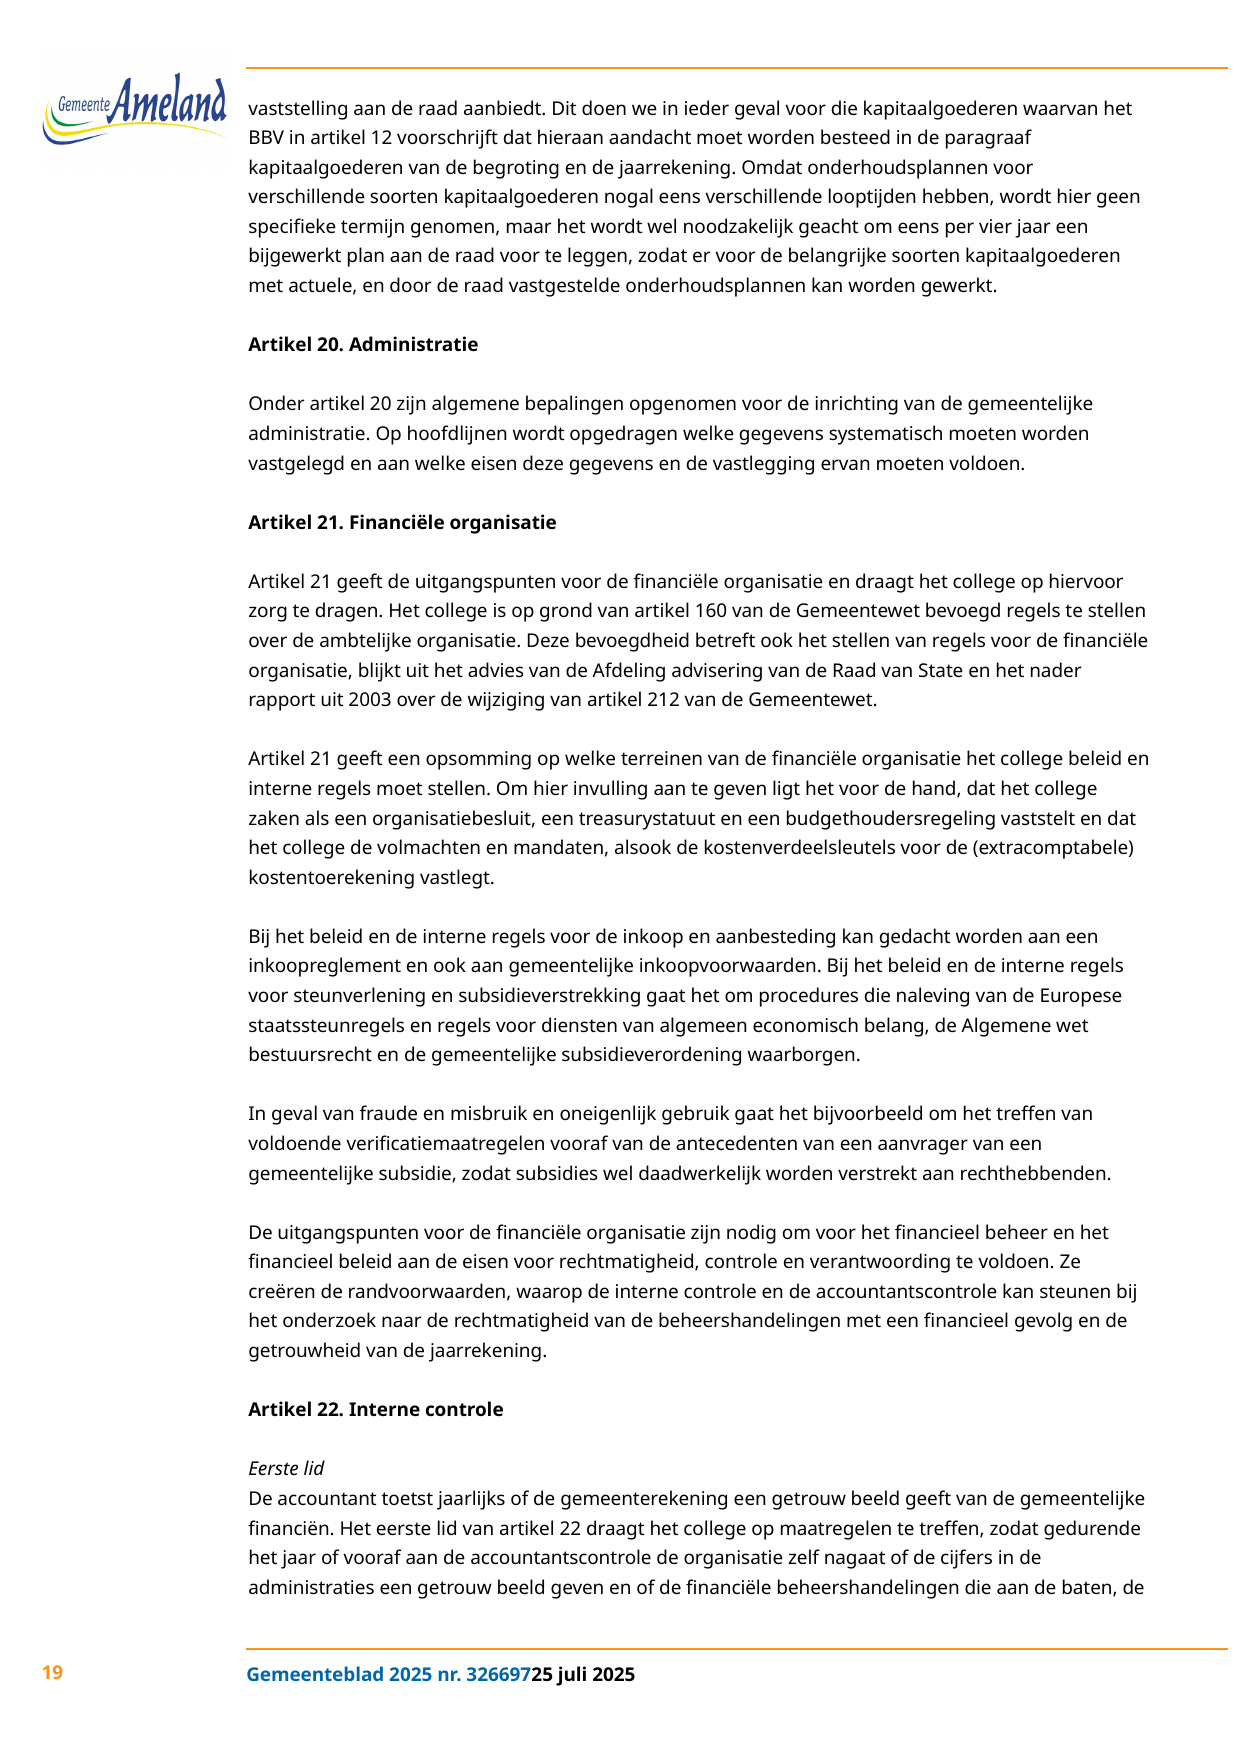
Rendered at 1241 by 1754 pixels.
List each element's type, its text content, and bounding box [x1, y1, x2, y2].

text Eerste lid [248, 1456, 1152, 1481]
text Artikel 22. Interne controle [248, 1396, 1152, 1422]
text In geval van fraude en misbruik en oneigenlijk gebruik gaat het bijvoorbeeld om het treffen van voldoende verificatiemaatregelen vooraf van de antecedenten van een aanvrager van een gemeentelijke subsidie, zodat subsidies wel daadwerkelijk worden verstrekt aan rechthebbenden. [248, 1101, 1152, 1186]
text Artikel 21 geeft een opsomming op welke terreinen van de financiële organisatie het college beleid en interne regels moet stellen. Om hier invulling aan te geven ligt het voor de hand, dat het college zaken als een organisatiebesluit, een treasurystatuut en een budgethoudersregeling vaststelt en dat het college de volmachten en mandaten, alsook de kostenverdeelsleutels voor de (extracomptabele) kostentoerekening vastlegt. [248, 746, 1152, 890]
text De accountant toetst jaarlijks of de gemeenterekening een getrouw beeld geeft van de gemeentelijke financiën. Het eerste lid van artikel 22 draagt het college op maatregelen te treffen, zodat gedurende het jaar of vooraf aan de accountantscontrole de organisatie zelf nagaat of de cijfers in de administraties een getrouw beeld geven en of de financiële beheershandelingen die aan de baten, de [248, 1485, 1152, 1600]
text Artikel 21 geeft de uitgangspunten voor de financiële organisatie en draagt het college op hiervoor zorg te dragen. Het college is op grond van artikel 160 van de Gemeentewet bevoegd regels te stellen over de ambtelijke organisatie. Deze bevoegdheid betreft ook het stellen van regels voor de financiële organisatie, blijkt uit het advies van de Afdeling advisering van de Raad van State en het nader rapport uit 2003 over de wijziging van artikel 212 van de Gemeentewet. [248, 568, 1152, 712]
text De uitgangspunten voor de financiële organisatie zijn nodig om voor het financieel beheer en het financieel beleid aan de eisen voor rechtmatigheid, controle en verantwoording te voldoen. Ze creëren de randvoorwaarden, waarop de interne controle en de accountantscontrole kan steunen bij het onderzoek naar de rechtmatigheid van de beheershandelingen met een financieel gevolg en de getrouwheid van de jaarrekening. [248, 1219, 1152, 1363]
text Onder artikel 20 zijn algemene bepalingen opgenomen voor de inrichting van de gemeentelijke administratie. Op hoofdlijnen wordt opgedragen welke gegevens systematisch moeten worden vastgelegd en aan welke eisen deze gegevens en de vastlegging ervan moeten voldoen. [248, 391, 1152, 476]
text Bij het beleid en de interne regels voor de inkoop en aanbesteding kan gedacht worden aan een inkoopreglement en ook aan gemeentelijke inkoopvoorwaarden. Bij het beleid en de interne regels voor steunverlening en subsidieverstrekking gaat het om procedures die naleving van de Europese staatssteunregels en regels voor diensten van algemeen economisch belang, de Algemene wet bestuursrecht en de gemeentelijke subsidieverordening waarborgen. [248, 923, 1152, 1067]
picture [41, 47, 231, 172]
text Artikel 21. Financiële organisatie [248, 509, 1152, 535]
text vaststelling aan de raad aanbiedt. Dit doen we in ieder geval voor die kapitaalgoederen waarvan het BBV in artikel 12 voorschrijft dat hieraan aandacht moet worden besteed in de paragraaf kapitaalgoederen van de begroting en de jaarrekening. Omdat onderhoudsplannen voor verschillende soorten kapitaalgoederen nogal eens verschillende looptijden hebben, wordt hier geen specifieke termijn genomen, maar het wordt wel noodzakelijk geacht om eens per vier jaar een bijgewerkt plan aan de raad voor te leggen, zodat er voor de belangrijke soorten kapitaalgoederen met actuele, en door de raad vastgestelde onderhoudsplannen kan worden gewerkt. [248, 95, 1152, 298]
text Artikel 20. Administratie [248, 331, 1152, 357]
